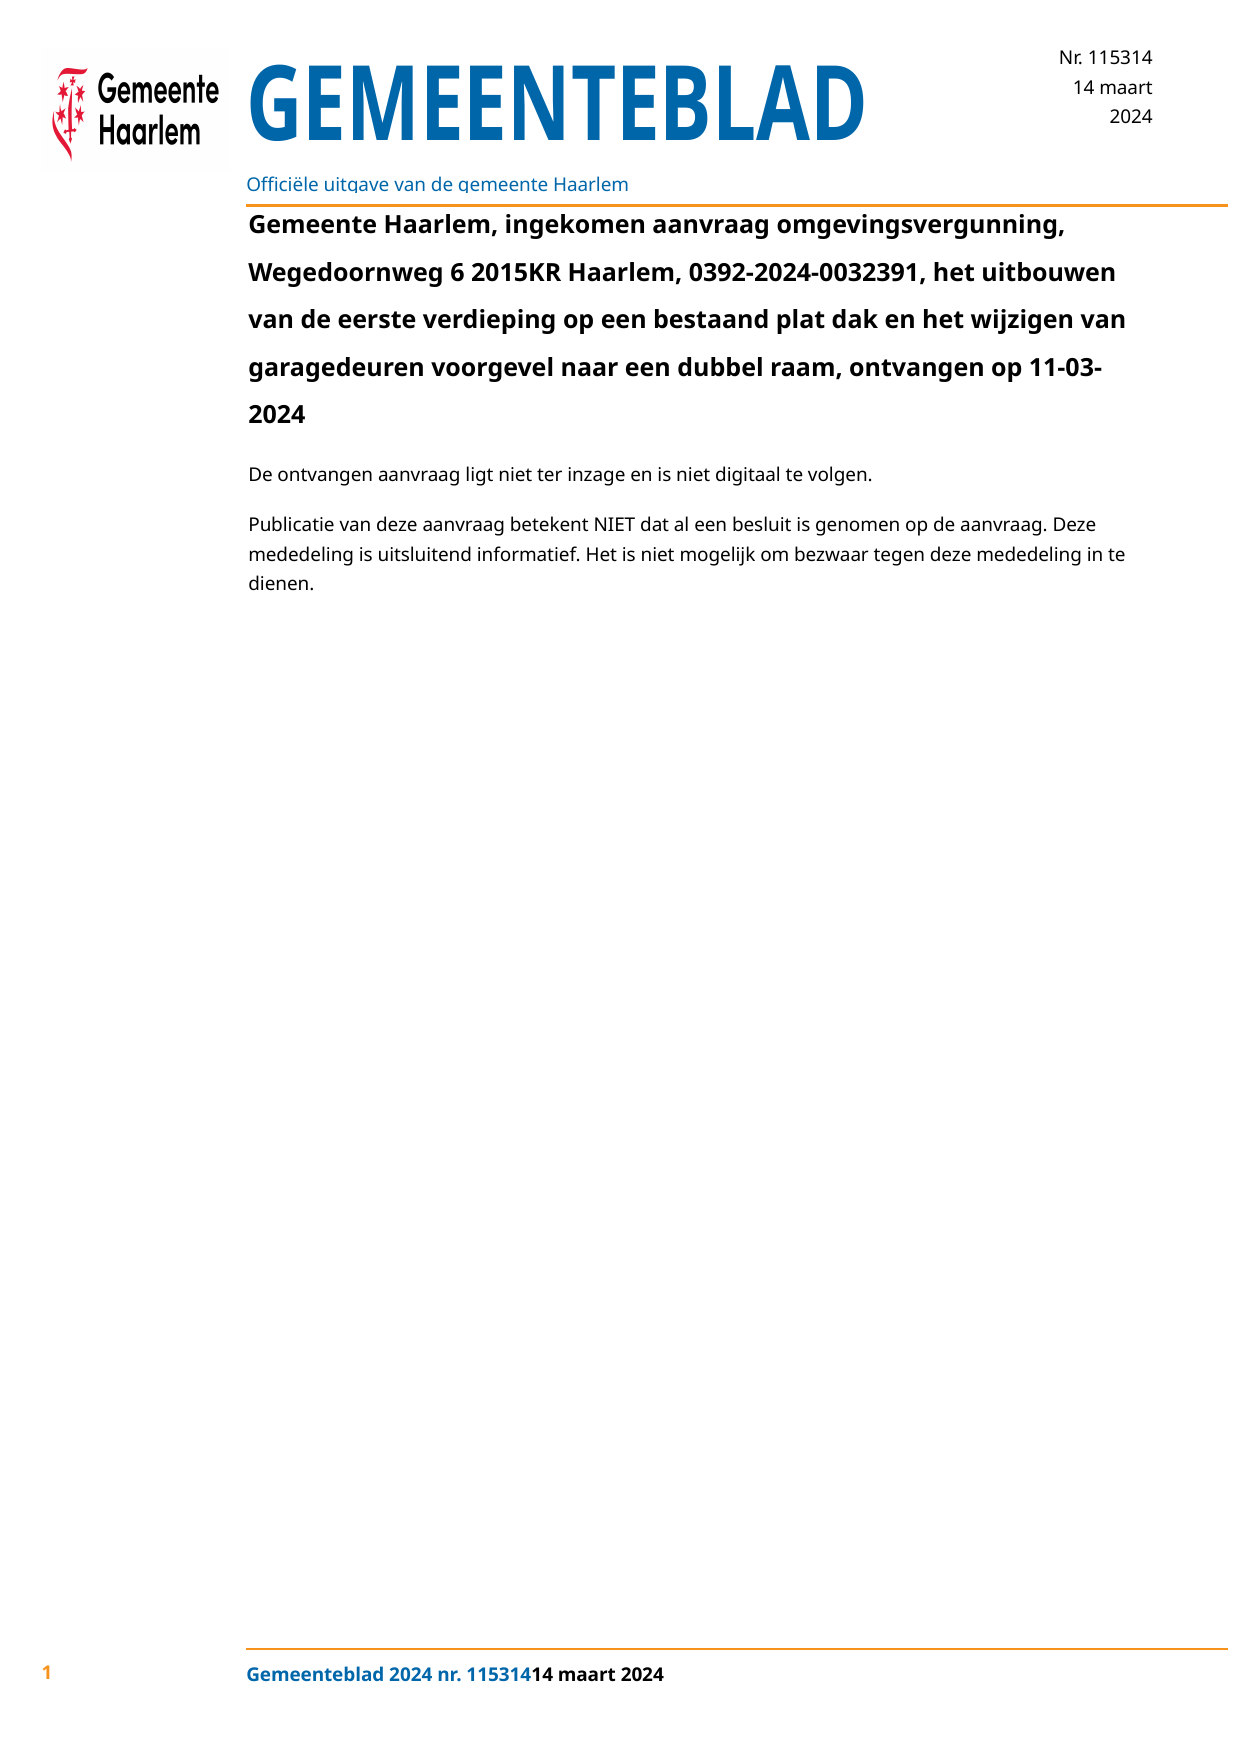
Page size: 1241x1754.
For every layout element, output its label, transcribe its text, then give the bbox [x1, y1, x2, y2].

text Publicatie van deze aanvraag betekent NIET dat al een besluit is genomen op de aanvraag. Deze mededeling is uitsluitend informatief. Het is niet mogelijk om bezwaar tegen deze mededeling in te dienen. [248, 511, 1152, 596]
text De ontvangen aanvraag ligt niet ter inzage en is niet digitaal te volgen. [248, 461, 1152, 486]
picture [41, 47, 231, 172]
text Gemeente Haarlem, ingekomen aanvraag omgevingsvergunning, Wegedoornweg 6 2015KR Haarlem, 0392-2024-0032391, het uitbouwen van de eerste verdieping op een bestaand plat dak en het wijzigen van garagedeuren voorgevel naar een dubbel raam, ontvangen op 11-03-2024 [248, 207, 1152, 431]
